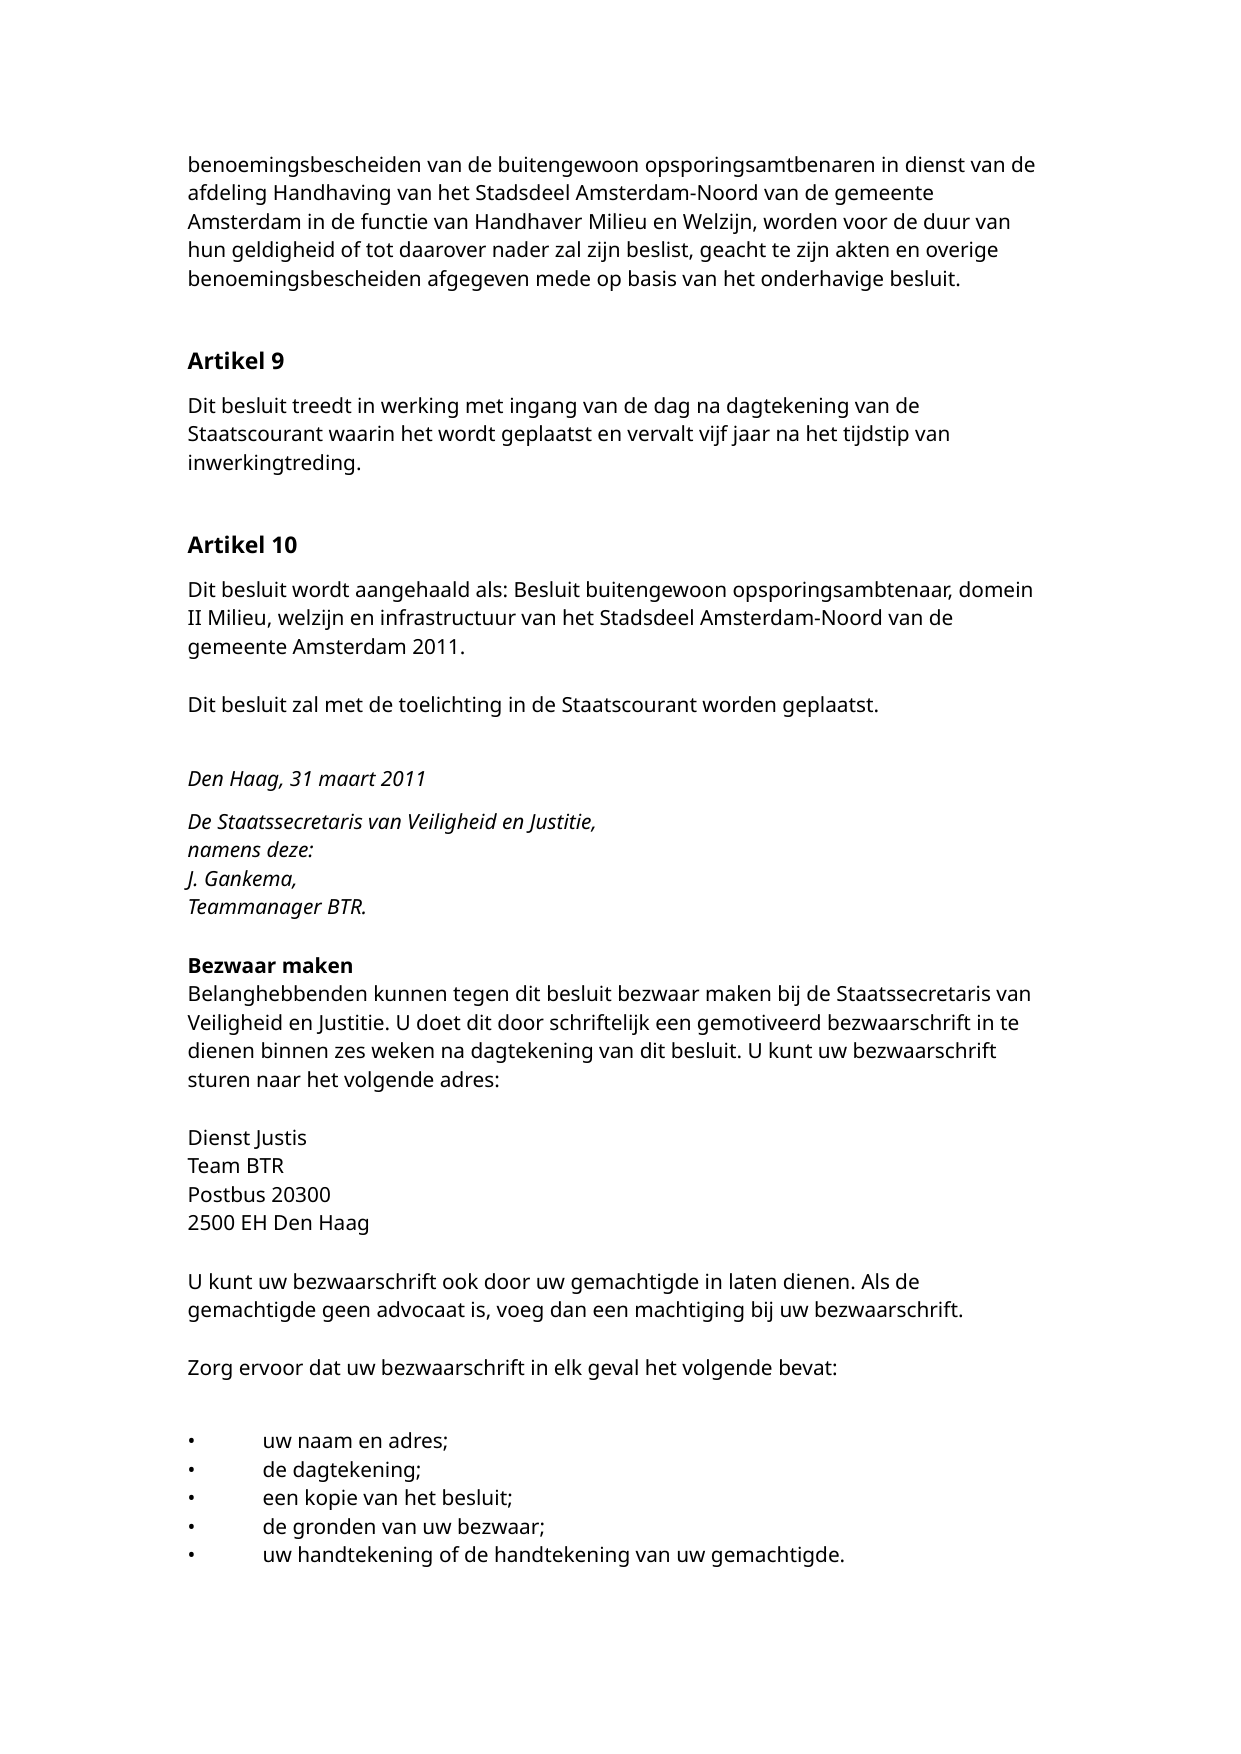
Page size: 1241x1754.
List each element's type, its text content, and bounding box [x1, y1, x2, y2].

text J. Gankema, [187, 864, 1053, 892]
subtitle Artikel 10 [187, 529, 1053, 560]
list een kopie van het besluit; [187, 1483, 1053, 1512]
list uw handtekening of de handtekening van uw gemachtigde. [187, 1540, 1053, 1569]
subtitle Artikel 9 [187, 345, 1053, 376]
text Postbus 20300 [187, 1180, 1053, 1208]
text Den Haag, 31 maart 2011 [187, 764, 1053, 792]
text benoemingsbescheiden van de buitengewoon opsporingsamtbenaren in dienst van de afdeling Handhaving van het Stadsdeel Amsterdam-Noord van de gemeente Amsterdam in de functie van Handhaver Milieu en Welzijn, worden voor de duur van hun geldigheid of tot daarover nader zal zijn beslist, geacht te zijn akten en overige benoemingsbescheiden afgegeven mede op basis van het onderhavige besluit. [187, 150, 1053, 292]
list uw naam en adres; [187, 1427, 1053, 1455]
text Zorg ervoor dat uw bezwaarschrift in elk geval het volgende bevat: [187, 1353, 1053, 1382]
text 2500 EH Den Haag [187, 1208, 1053, 1237]
text Bezwaar maken [187, 951, 1053, 979]
text Teammanager BTR. [187, 892, 1053, 921]
text Belanghebbenden kunnen tegen dit besluit bezwaar maken bij de Staatssecretaris van Veiligheid en Justitie. U doet dit door schriftelijk een gemotiveerd bezwaarschrift in te dienen binnen zes weken na dagtekening van dit besluit. U kunt uw bezwaarschrift sturen naar het volgende adres: [187, 979, 1053, 1093]
text Team BTR [187, 1152, 1053, 1180]
list de gronden van uw bezwaar; [187, 1512, 1053, 1540]
list de dagtekening; [187, 1455, 1053, 1483]
text Dit besluit zal met de toelichting in de Staatscourant worden geplaatst. [187, 690, 1053, 719]
text Dit besluit treedt in werking met ingang van de dag na dagtekening van de Staatscourant waarin het wordt geplaatst en vervalt vijf jaar na het tijdstip van inwerkingtreding. [187, 391, 1053, 476]
text Dit besluit wordt aangehaald als: Besluit buitengewoon opsporingsambtenaar, domein II Milieu, welzijn en infrastructuur van het Stadsdeel Amsterdam-Noord van de gemeente Amsterdam 2011. [187, 575, 1053, 660]
text Dienst Justis [187, 1123, 1053, 1152]
text De Staatssecretaris van Veiligheid en Justitie, [187, 807, 1053, 836]
text U kunt uw bezwaarschrift ook door uw gemachtigde in laten dienen. Als de gemachtigde geen advocaat is, voeg dan een machtiging bij uw bezwaarschrift. [187, 1267, 1053, 1324]
text namens deze: [187, 836, 1053, 864]
